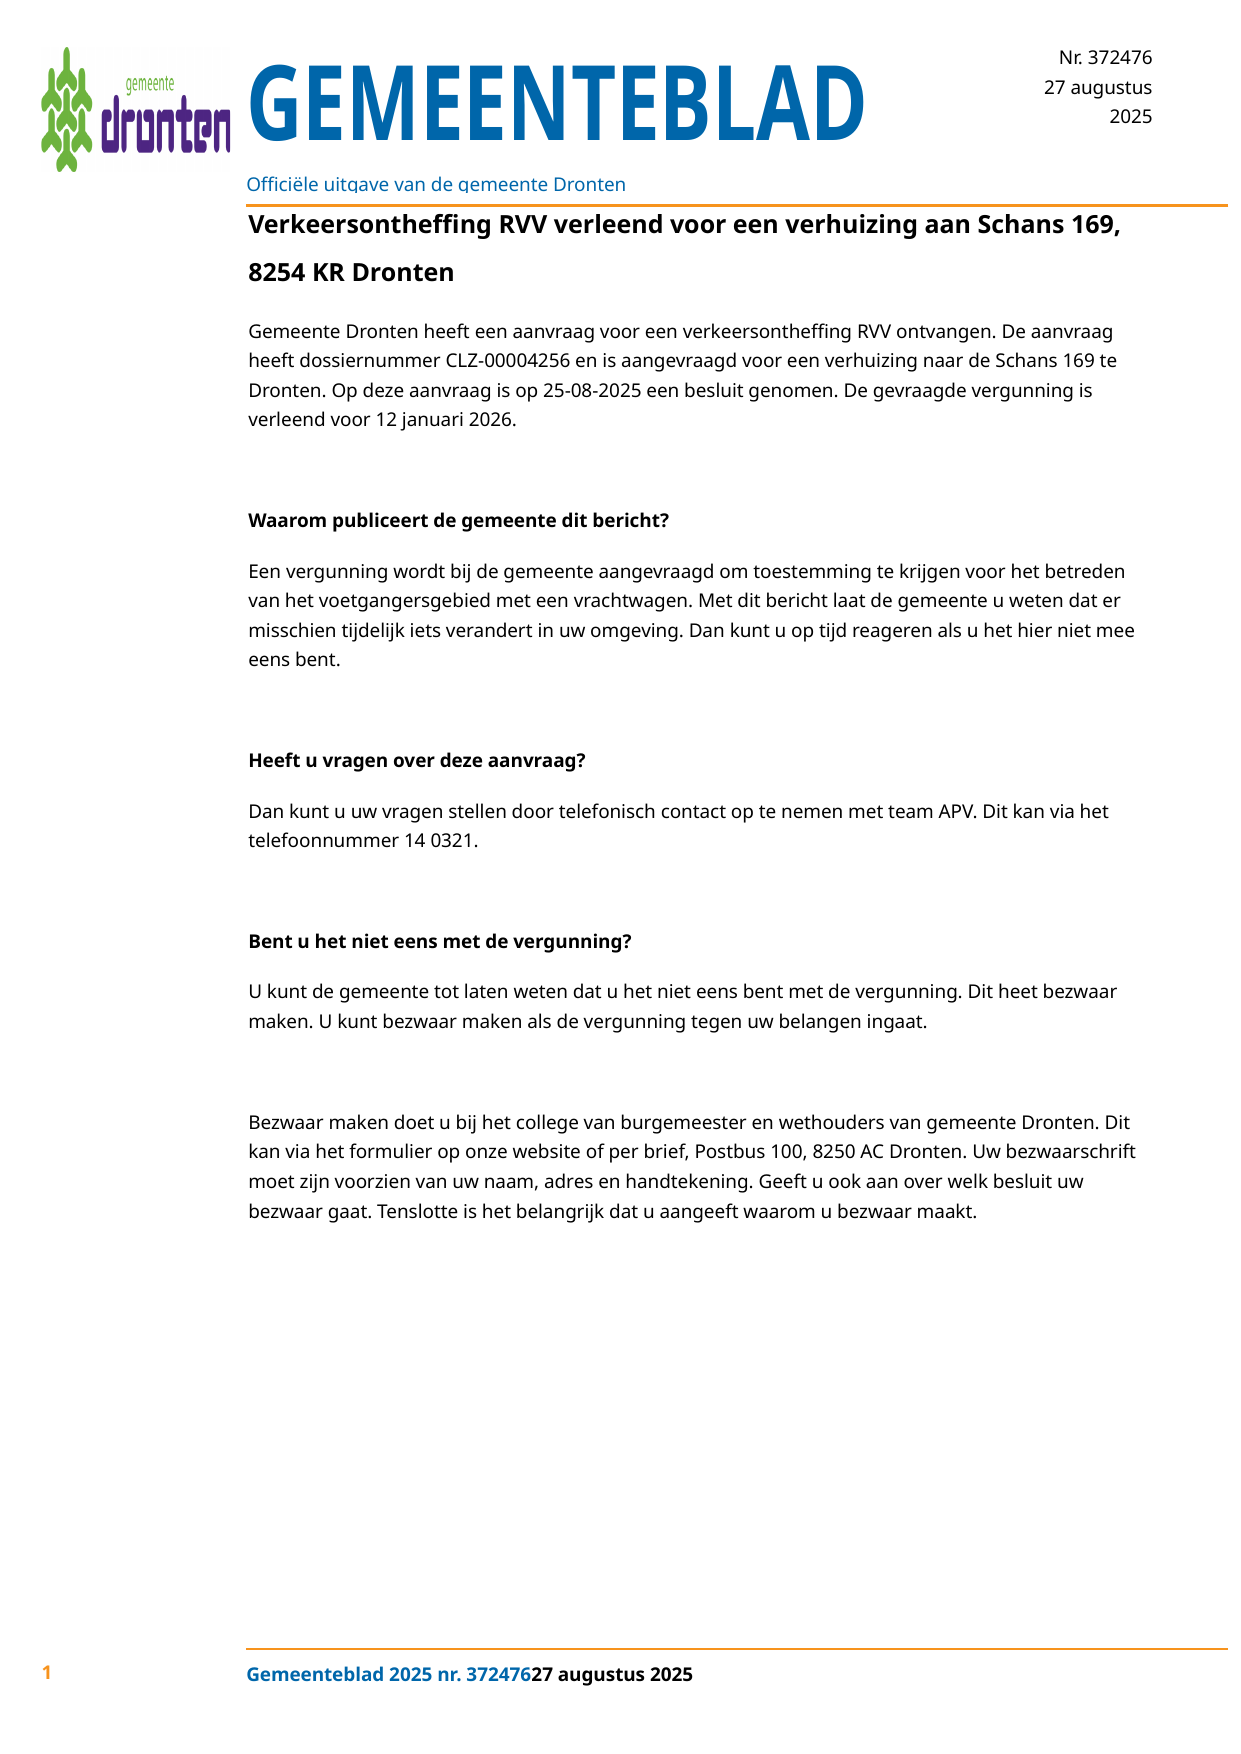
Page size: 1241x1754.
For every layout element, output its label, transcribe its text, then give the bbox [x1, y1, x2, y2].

text Bezwaar maken doet u bij het college van burgemeester en wethouders van gemeente Dronten. Dit kan via het formulier op onze website of per brief, Postbus 100, 8250 AC Dronten. Uw bezwaarschrift moet zijn voorzien van uw naam, adres en handtekening. Geeft u ook aan over welk besluit uw bezwaar gaat. Tenslotte is het belangrijk dat u aangeeft waarom u bezwaar maakt. [248, 1109, 1152, 1224]
picture [41, 47, 231, 172]
text Bent u het niet eens met de vergunning? [248, 928, 1152, 954]
text Een vergunning wordt bij de gemeente aangevraagd om toestemming te krijgen voor het betreden van het voetgangersgebied met een vrachtwagen. Met dit bericht laat de gemeente u weten dat er misschien tijdelijk iets verandert in uw omgeving. Dan kunt u op tijd reageren als u het hier niet mee eens bent. [248, 558, 1152, 672]
text Gemeente Dronten heeft een aanvraag voor een verkeersontheffing RVV ontvangen. De aanvraag heeft dossiernummer CLZ-00004256 en is aangevraagd voor een verhuizing naar de Schans 169 te Dronten. Op deze aanvraag is op 25-08-2025 een besluit genomen. De gevraagde vergunning is verleend voor 12 januari 2026. [248, 318, 1152, 432]
text U kunt de gemeente tot laten weten dat u het niet eens bent met de vergunning. Dit heet bezwaar maken. U kunt bezwaar maken als de vergunning tegen uw belangen ingaat. [248, 979, 1152, 1034]
text Heeft u vragen over deze aanvraag? [248, 747, 1152, 773]
text Verkeersontheffing RVV verleend voor een verhuizing aan Schans 169, 8254 KR Dronten [248, 207, 1152, 288]
text Waarom publiceert de gemeente dit bericht? [248, 507, 1152, 533]
text Dan kunt u uw vragen stellen door telefonisch contact op te nemen met team APV. Dit kan via het telefoonnummer 14 0321. [248, 798, 1152, 853]
